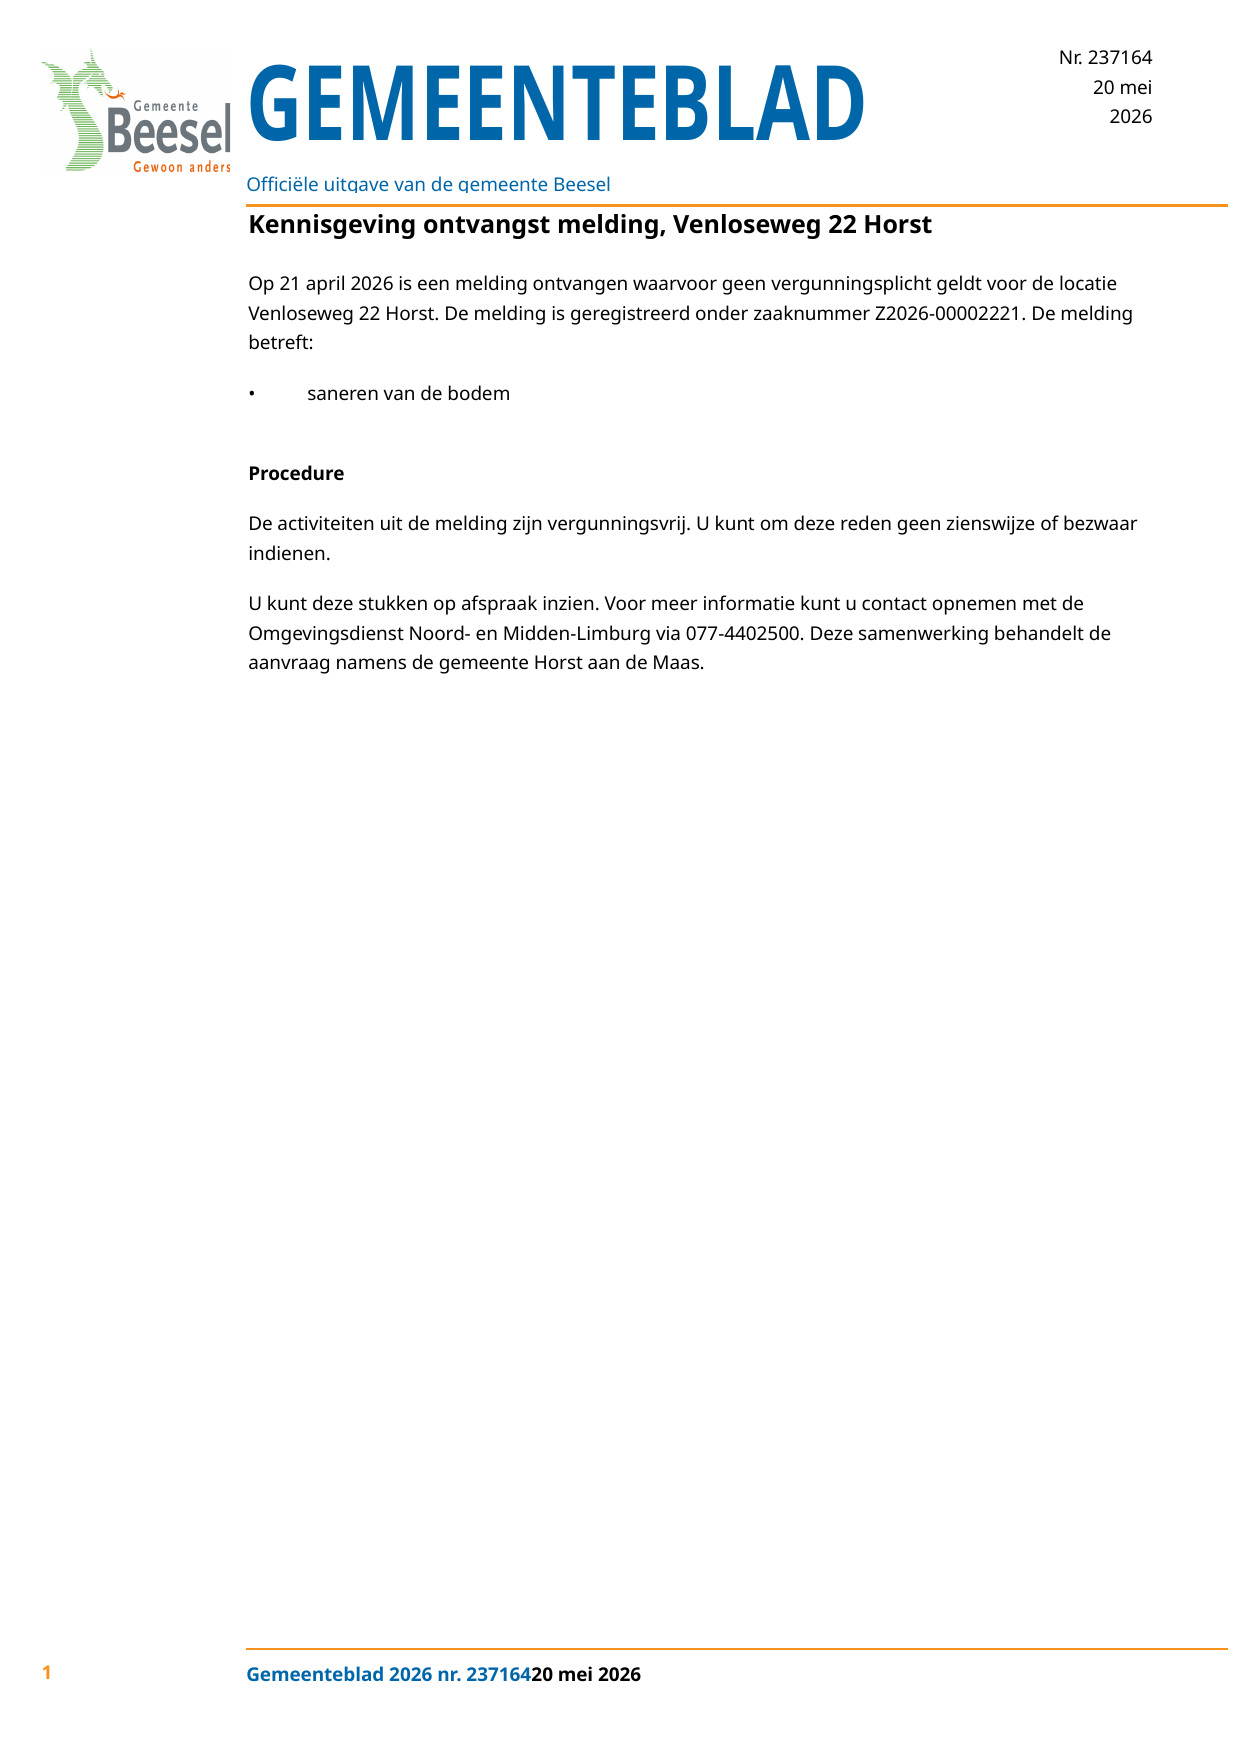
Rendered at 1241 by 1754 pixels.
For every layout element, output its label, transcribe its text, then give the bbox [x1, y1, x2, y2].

text De activiteiten uit de melding zijn vergunningsvrij. U kunt om deze reden geen zienswijze of bezwaar indienen. [248, 510, 1152, 566]
text Kennisgeving ontvangst melding, Venloseweg 22 Horst [248, 207, 1152, 241]
list saneren van de bodem [248, 380, 1152, 406]
text U kunt deze stukken op afspraak inzien. Voor meer informatie kunt u contact opnemen met de Omgevingsdienst Noord- en Midden-Limburg via 077-4402500. Deze samenwerking behandelt de aanvraag namens de gemeente Horst aan de Maas. [248, 590, 1152, 675]
text Procedure [248, 460, 1152, 486]
picture [41, 47, 231, 172]
text Op 21 april 2026 is een melding ontvangen waarvoor geen vergunningsplicht geldt voor de locatie Venloseweg 22 Horst. De melding is geregistreerd onder zaaknummer Z2026-00002221. De melding betreft: [248, 270, 1152, 355]
